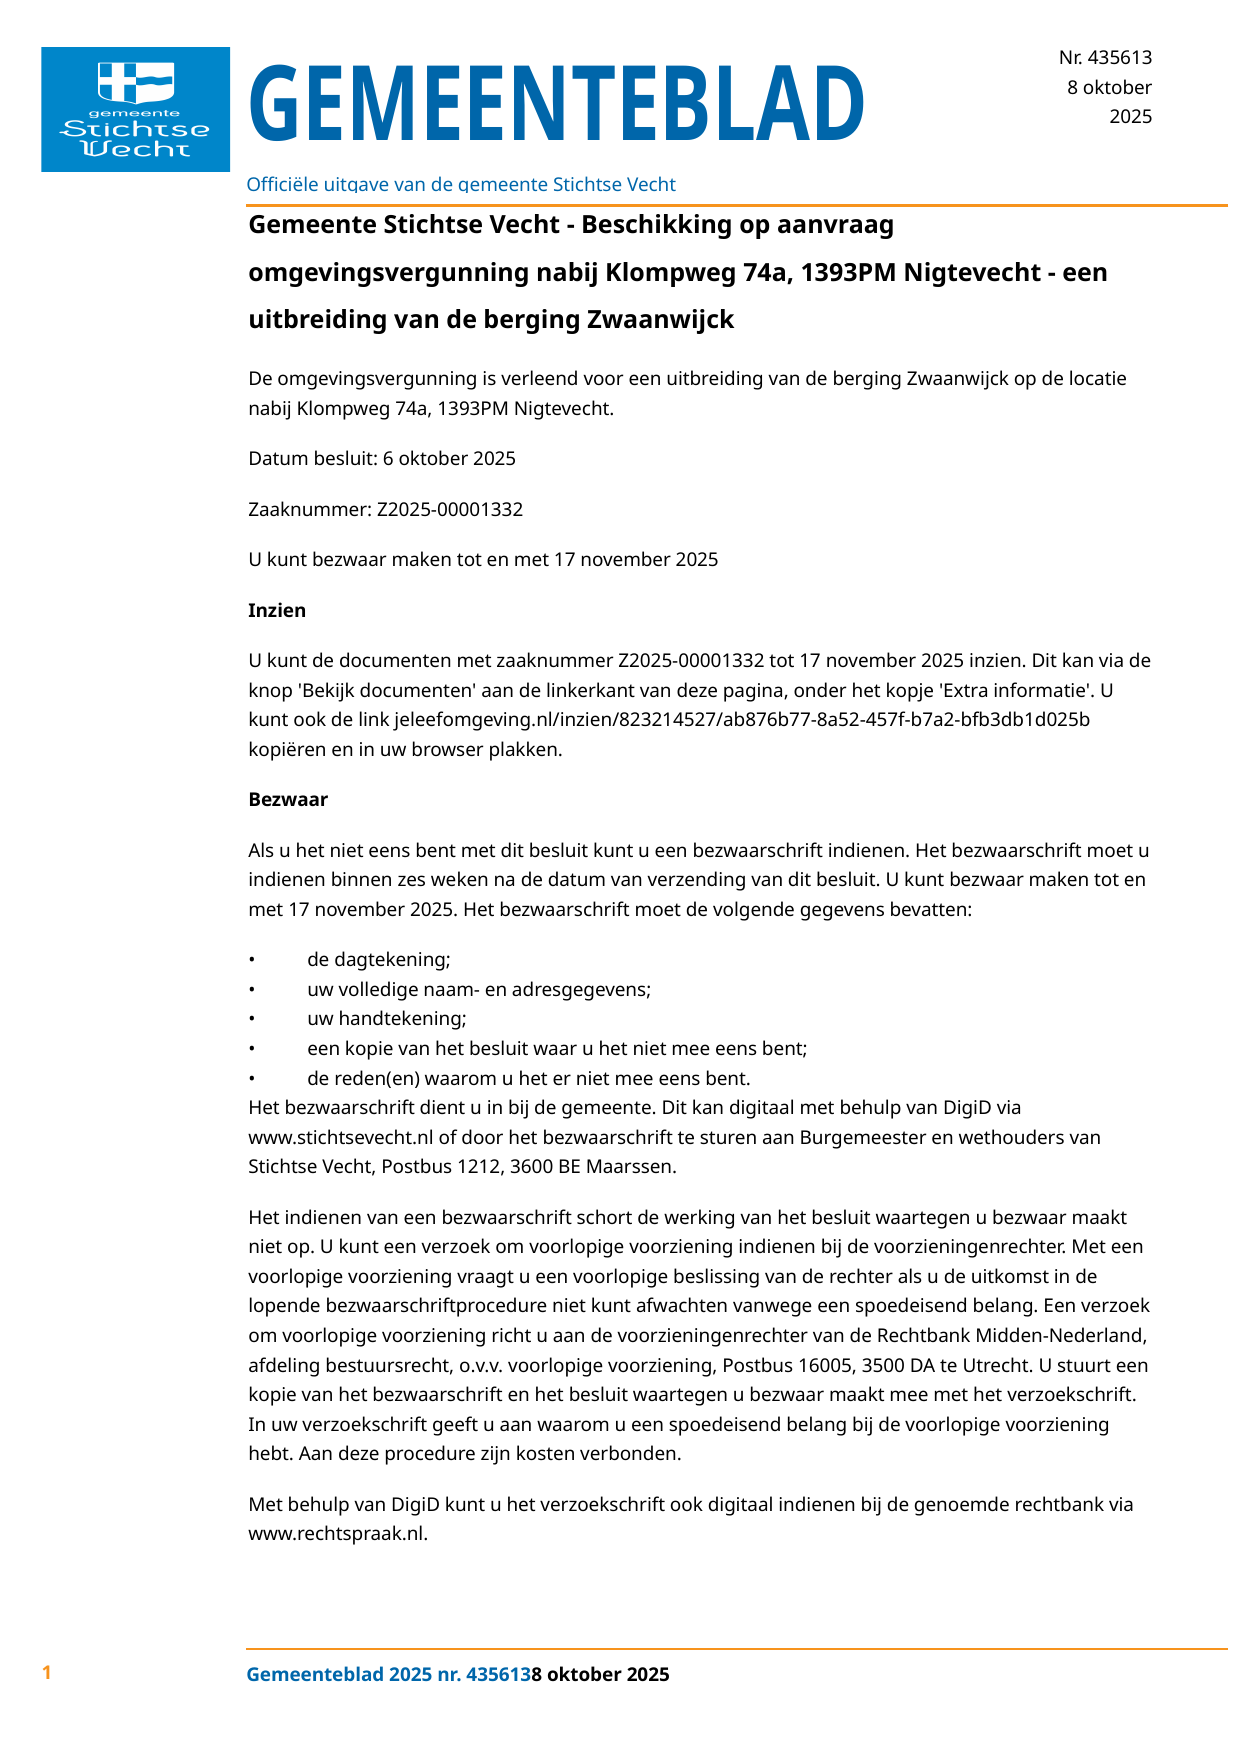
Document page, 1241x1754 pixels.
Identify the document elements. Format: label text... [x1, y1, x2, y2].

list de reden(en) waarom u het er niet mee eens bent. [248, 1065, 1152, 1090]
list een kopie van het besluit waar u het niet mee eens bent; [248, 1035, 1152, 1061]
list de dagtekening; [248, 946, 1152, 972]
text U kunt bezwaar maken tot en met 17 november 2025 [248, 546, 1152, 572]
text Inzien [248, 597, 1152, 622]
picture [99, 63, 135, 101]
list uw handtekening; [248, 1006, 1152, 1031]
text De omgevingsvergunning is verleend voor een uitbreiding van de berging Zwaanwijck op de locatie nabij Klompweg 74a, 1393PM Nigtevecht. [248, 366, 1152, 421]
picture [137, 63, 174, 103]
text Als u het niet eens bent met dit besluit kunt u een bezwaarschrift indienen. Het bezwaarschrift moet u indienen binnen zes weken na de datum van verzending van dit besluit. U kunt bezwaar maken tot en met 17 november 2025. Het bezwaarschrift moet de volgende gegevens bevatten: [248, 837, 1152, 922]
text U kunt de documenten met zaaknummer Z2025-00001332 tot 17 november 2025 inzien. Dit kan via de knop 'Bekijk documenten' aan de linkerkant van deze pagina, onder het kopje 'Extra informatie'. U kunt ook de link jeleefomgeving.nl/inzien/823214527/ab876b77-8a52-457f-b7a2-bfb3db1d025b kopiëren en in uw browser plakken. [248, 647, 1152, 762]
text Datum besluit: 6 oktober 2025 [248, 446, 1152, 471]
text Het bezwaarschrift dient u in bij de gemeente. Dit kan digitaal met behulp van DigiD via www.stichtsevecht.nl of door het bezwaarschrift te sturen aan Burgemeester en wethouders van Stichtse Vecht, Postbus 1212, 3600 BE Maarssen. [248, 1094, 1152, 1179]
text Zaaknummer: Z2025-00001332 [248, 496, 1152, 522]
text Het indienen van een bezwaarschrift schort de werking van het besluit waartegen u bezwaar maakt niet op. U kunt een verzoek om voorlopige voorziening indienen bij de voorzieningenrechter. Met een voorlopige voorziening vraagt u een voorlopige beslissing van de rechter als u de uitkomst in de lopende bezwaarschriftprocedure niet kunt afwachten vanwege een spoedeisend belang. Een verzoek om voorlopige voorziening richt u aan de voorzieningenrechter van de Rechtbank Midden-Nederland, afdeling bestuursrecht, o.v.v. voorlopige voorziening, Postbus 16005, 3500 DA te Utrecht. U stuurt een kopie van het bezwaarschrift en het besluit waartegen u bezwaar maakt mee met het verzoekschrift. In uw verzoekschrift geeft u aan waarom u een spoedeisend belang bij de voorlopige voorziening hebt. Aan deze procedure zijn kosten verbonden. [248, 1204, 1152, 1466]
list uw volledige naam- en adresgegevens; [248, 976, 1152, 1002]
text Met behulp van DigiD kunt u het verzoekschrift ook digitaal indienen bij de genoemde rechtbank via www.rechtspraak.nl. [248, 1491, 1152, 1546]
text Bezwaar [248, 786, 1152, 812]
text Gemeente Stichtse Vecht - Beschikking op aanvraag omgevingsvergunning nabij Klompweg 74a, 1393PM Nigtevecht - een uitbreiding van de berging Zwaanwijck [248, 207, 1152, 336]
